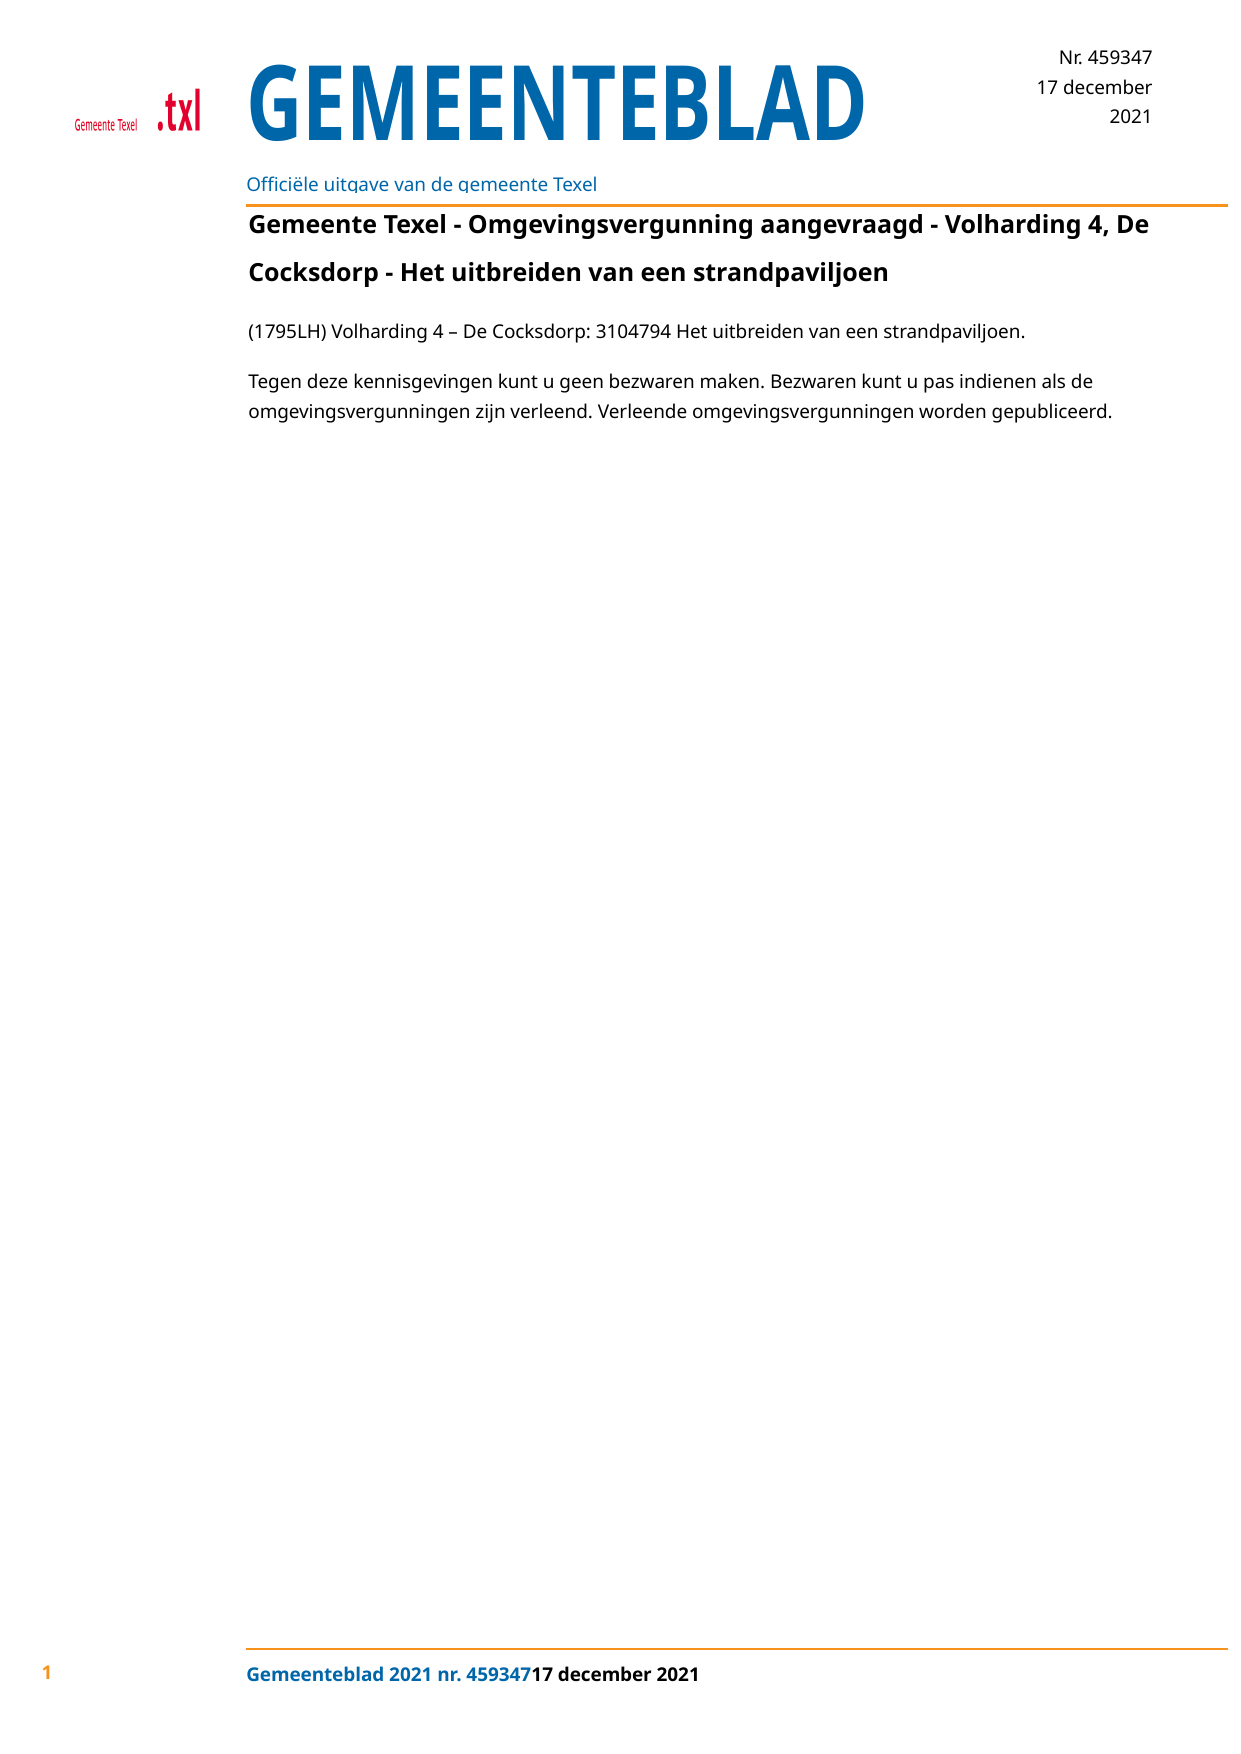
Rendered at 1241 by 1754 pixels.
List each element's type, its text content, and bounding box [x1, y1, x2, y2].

text Gemeente Texel - Omgevingsvergunning aangevraagd - Volharding 4, De Cocksdorp - Het uitbreiden van een strandpaviljoen [248, 207, 1152, 288]
text (1795LH) Volharding 4 – De Cocksdorp: 3104794 Het uitbreiden van een strandpaviljoen. [248, 318, 1152, 344]
picture [41, 47, 231, 172]
text Tegen deze kennisgevingen kunt u geen bezwaren maken. Bezwaren kunt u pas indienen als de omgevingsvergunningen zijn verleend. Verleende omgevingsvergunningen worden gepubliceerd. [248, 368, 1152, 424]
